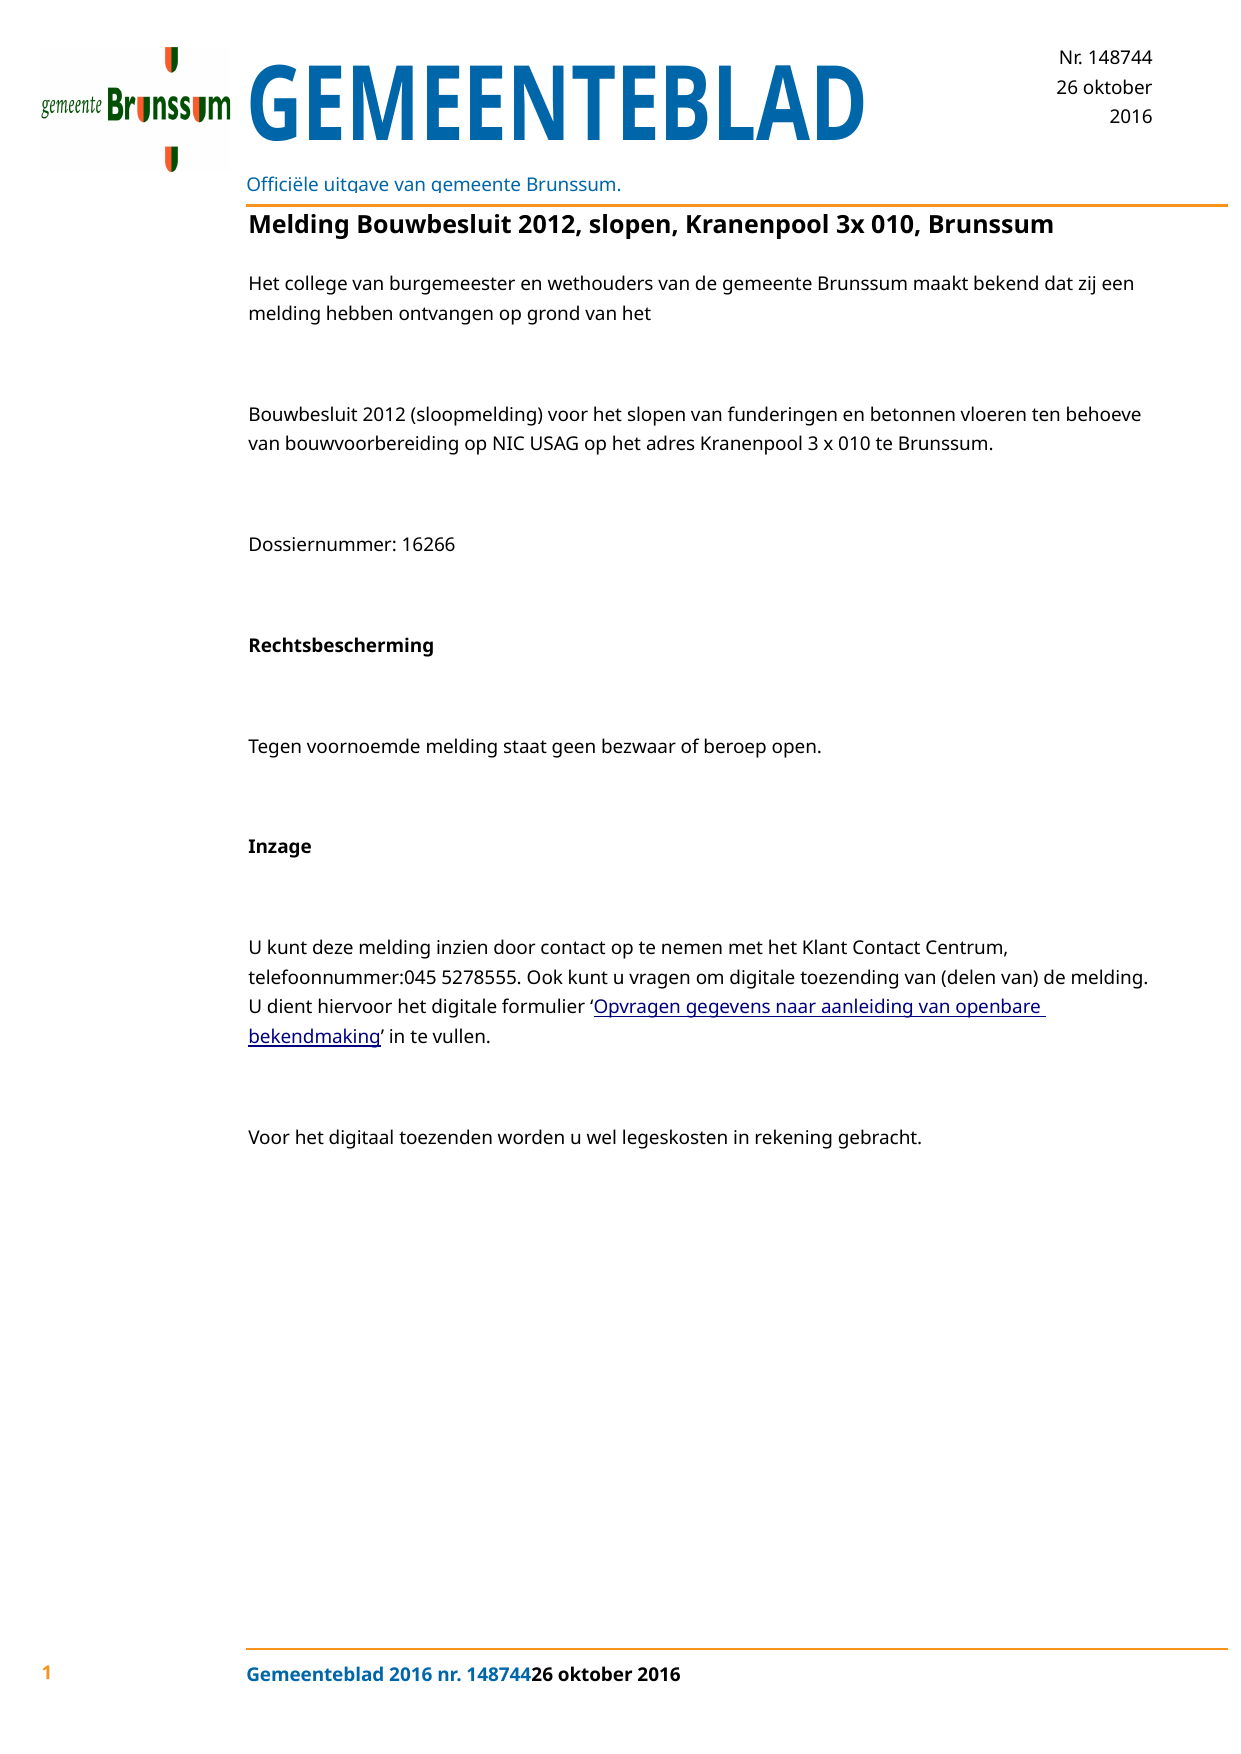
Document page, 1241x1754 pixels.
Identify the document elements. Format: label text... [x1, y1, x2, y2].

text Rechtsbescherming [248, 632, 1152, 658]
text Tegen voornoemde melding staat geen bezwaar of beroep open. [248, 733, 1152, 758]
text Voor het digitaal toezenden worden u wel legeskosten in rekening gebracht. [248, 1124, 1152, 1150]
text U kunt deze melding inzien door contact op te nemen met het Klant Contact Centrum, telefoonnummer:045 5278555. Ook kunt u vragen om digitale toezending van (delen van) de melding. U dient hiervoor het digitale formulier ‘Opvragen gegevens naar aanleiding van openbare bekendmaking’ in te vullen. [248, 934, 1152, 1049]
text Melding Bouwbesluit 2012, slopen, Kranenpool 3x 010, Brunssum [248, 207, 1152, 241]
picture [41, 47, 231, 172]
text Het college van burgemeester en wethouders van de gemeente Brunssum maakt bekend dat zij een melding hebben ontvangen op grond van het [248, 270, 1152, 326]
text Inzage [248, 834, 1152, 859]
text Dossiernummer: 16266 [248, 531, 1152, 557]
text Bouwbesluit 2012 (sloopmelding) voor het slopen van funderingen en betonnen vloeren ten behoeve van bouwvoorbereiding op NIC USAG op het adres Kranenpool 3 x 010 te Brunssum. [248, 401, 1152, 456]
